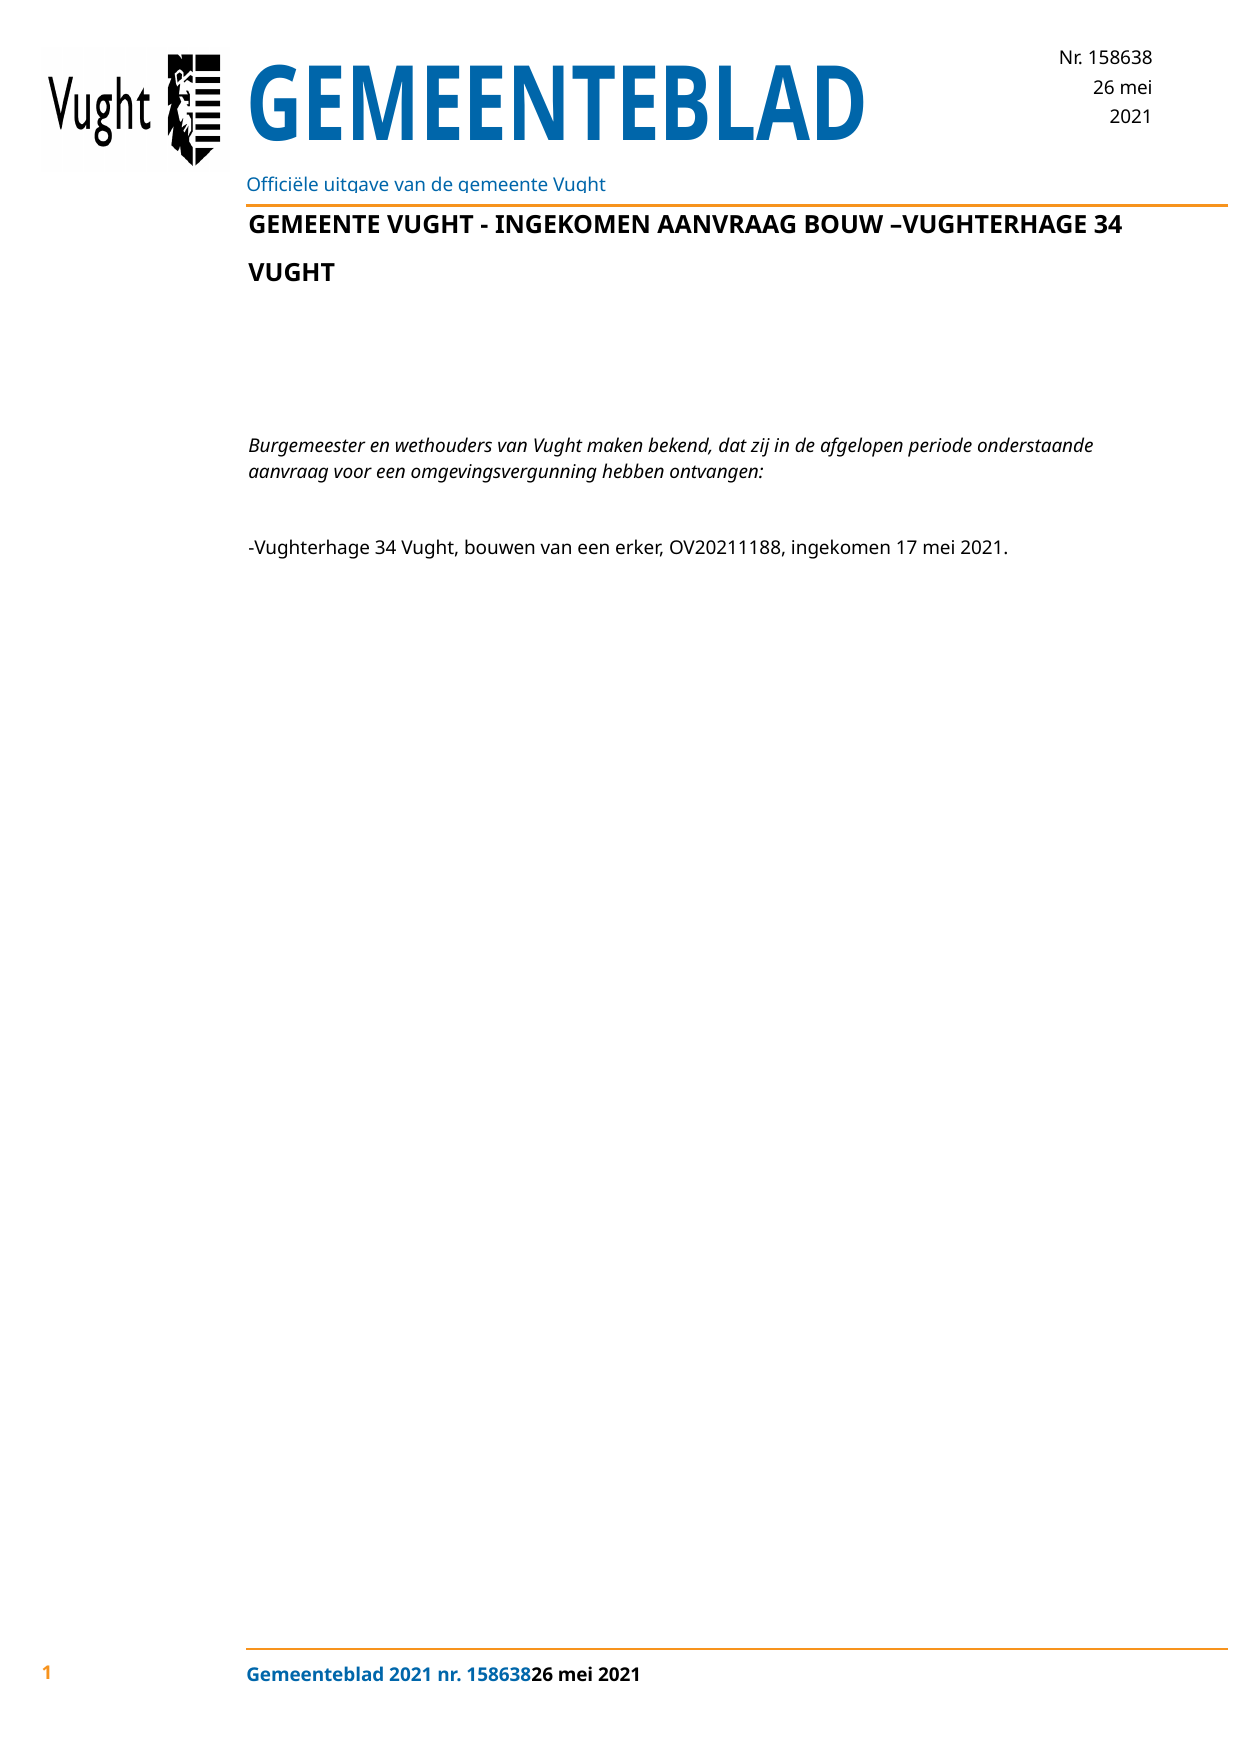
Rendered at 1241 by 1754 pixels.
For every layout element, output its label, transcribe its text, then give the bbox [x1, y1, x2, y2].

text GEMEENTE VUGHT - INGEKOMEN AANVRAAG BOUW –VUGHTERHAGE 34 VUGHT [248, 207, 1152, 288]
text -Vughterhage 34 Vught, bouwen van een erker, OV20211188, ingekomen 17 mei 2021. [248, 534, 1152, 560]
picture [41, 47, 231, 172]
text Burgemeester en wethouders van Vught maken bekend, dat zij in de afgelopen periode onderstaande aanvraag voor een omgevingsvergunning hebben ontvangen: [248, 432, 1152, 484]
